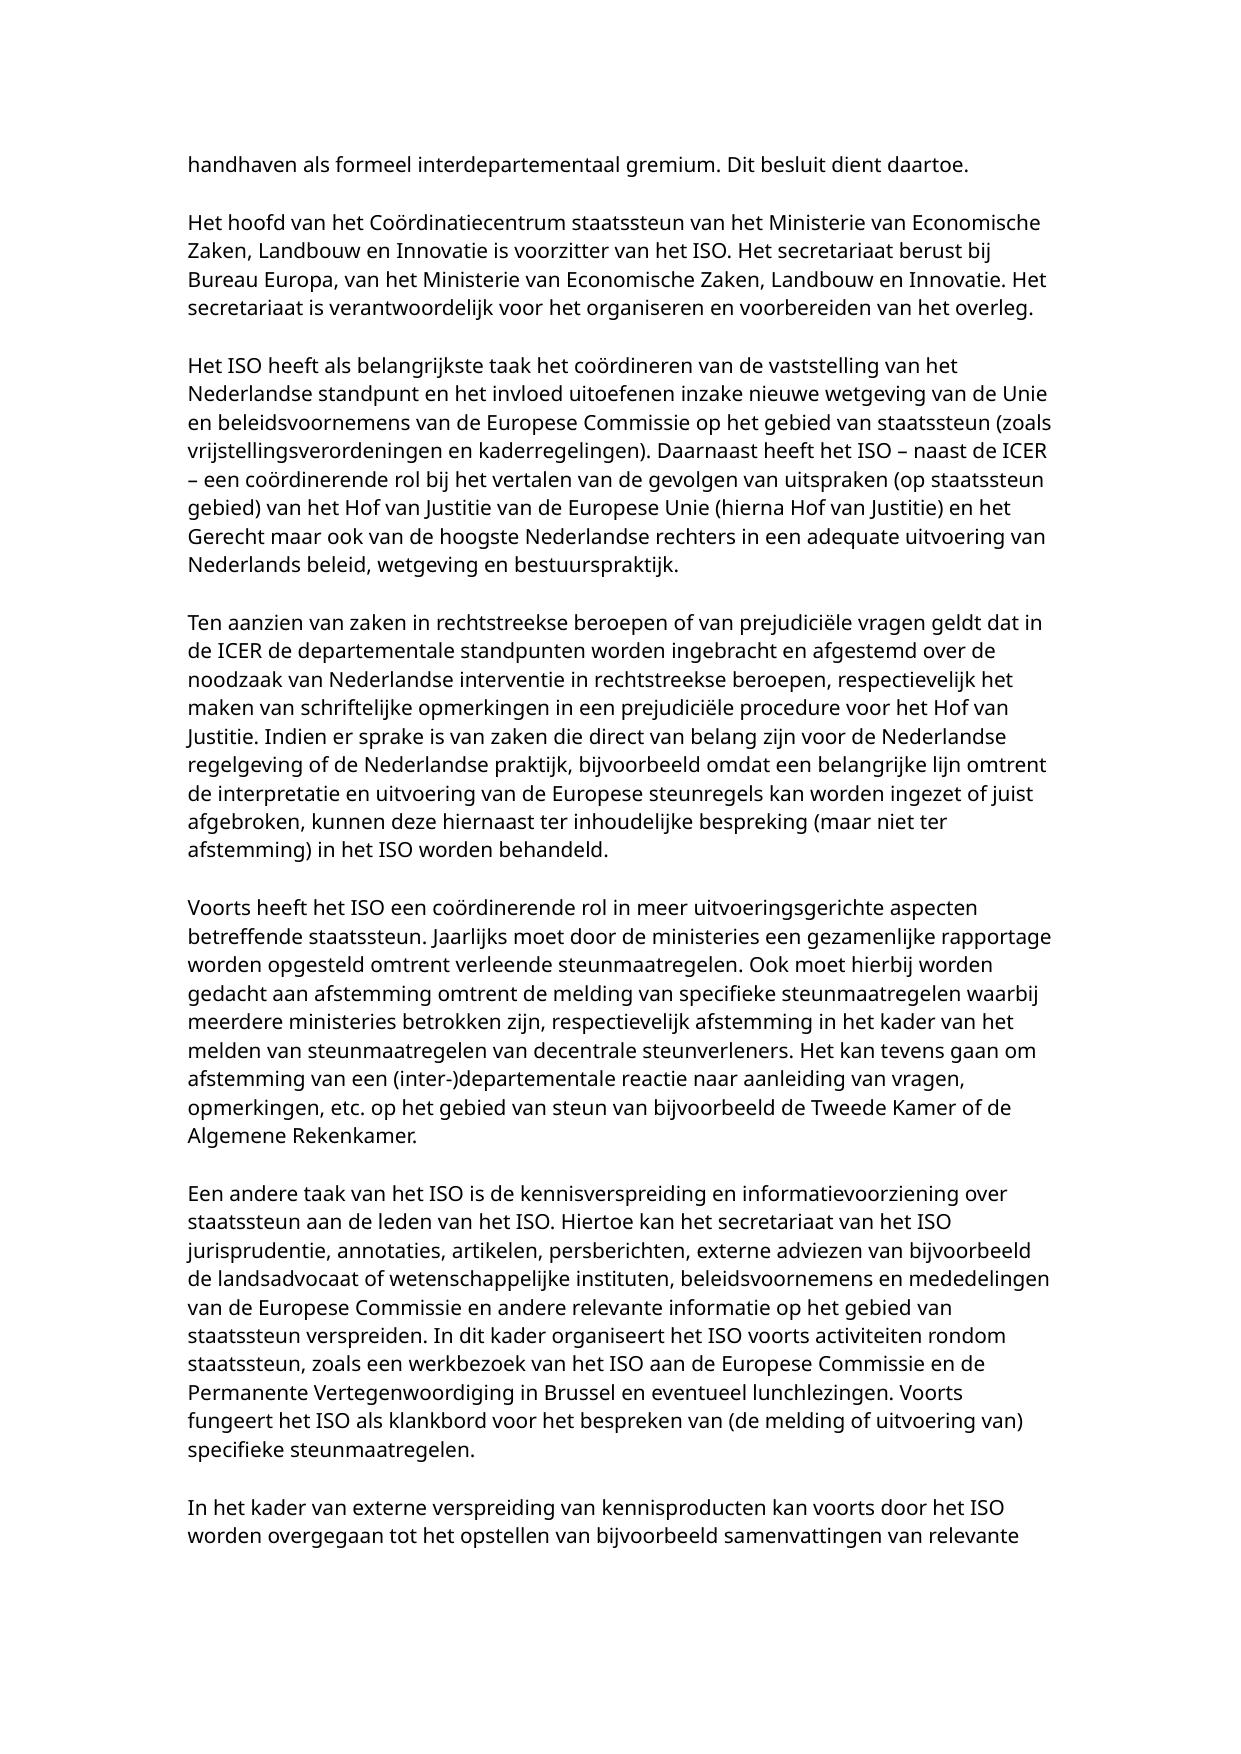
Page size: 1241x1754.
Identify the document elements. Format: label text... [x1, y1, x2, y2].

text handhaven als formeel interdepartementaal gremium. Dit besluit dient daartoe. [187, 150, 1053, 178]
text Het ISO heeft als belangrijkste taak het coördineren van de vaststelling van het Nederlandse standpunt en het invloed uitoefenen inzake nieuwe wetgeving van de Unie en beleidsvoornemens van de Europese Commissie op het gebied van staatssteun (zoals vrijstellingsverordeningen en kaderregelingen). Daarnaast heeft het ISO – naast de ICER – een coördinerende rol bij het vertalen van de gevolgen van uitspraken (op staatssteun gebied) van het Hof van Justitie van de Europese Unie (hierna Hof van Justitie) en het Gerecht maar ook van de hoogste Nederlandse rechters in een adequate uitvoering van Nederlands beleid, wetgeving en bestuurspraktijk. [187, 351, 1053, 579]
text Voorts heeft het ISO een coördinerende rol in meer uitvoeringsgerichte aspecten betreffende staatssteun. Jaarlijks moet door de ministeries een gezamenlijke rapportage worden opgesteld omtrent verleende steunmaatregelen. Ook moet hierbij worden gedacht aan afstemming omtrent de melding van specifieke steunmaatregelen waarbij meerdere ministeries betrokken zijn, respectievelijk afstemming in het kader van het melden van steunmaatregelen van decentrale steunverleners. Het kan tevens gaan om afstemming van een (inter-)departementale reactie naar aanleiding van vragen, opmerkingen, etc. op het gebied van steun van bijvoorbeeld de Tweede Kamer of de Algemene Rekenkamer. [187, 893, 1053, 1149]
text Ten aanzien van zaken in rechtstreekse beroepen of van prejudiciële vragen geldt dat in de ICER de departementale standpunten worden ingebracht en afgestemd over de noodzaak van Nederlandse interventie in rechtstreekse beroepen, respectievelijk het maken van schriftelijke opmerkingen in een prejudiciële procedure voor het Hof van Justitie. Indien er sprake is van zaken die direct van belang zijn voor de Nederlandse regelgeving of de Nederlandse praktijk, bijvoorbeeld omdat een belangrijke lijn omtrent de interpretatie en uitvoering van de Europese steunregels kan worden ingezet of juist afgebroken, kunnen deze hiernaast ter inhoudelijke bespreking (maar niet ter afstemming) in het ISO worden behandeld. [187, 608, 1053, 864]
text Het hoofd van het Coördinatiecentrum staatssteun van het Ministerie van Economische Zaken, Landbouw en Innovatie is voorzitter van het ISO. Het secretariaat berust bij Bureau Europa, van het Ministerie van Economische Zaken, Landbouw en Innovatie. Het secretariaat is verantwoordelijk voor het organiseren en voorbereiden van het overleg. [187, 208, 1053, 322]
text Een andere taak van het ISO is de kennisverspreiding en informatievoorziening over staatssteun aan de leden van het ISO. Hiertoe kan het secretariaat van het ISO jurisprudentie, annotaties, artikelen, persberichten, externe adviezen van bijvoorbeeld de landsadvocaat of wetenschappelijke instituten, beleidsvoornemens en mededelingen van de Europese Commissie en andere relevante informatie op het gebied van staatssteun verspreiden. In dit kader organiseert het ISO voorts activiteiten rondom staatssteun, zoals een werkbezoek van het ISO aan de Europese Commissie en de Permanente Vertegenwoordiging in Brussel en eventueel lunchlezingen. Voorts fungeert het ISO als klankbord voor het bespreken van (de melding of uitvoering van) specifieke steunmaatregelen. [187, 1179, 1053, 1463]
text In het kader van externe verspreiding van kennisproducten kan voorts door het ISO worden overgegaan tot het opstellen van bijvoorbeeld samenvattingen van relevante [187, 1493, 1053, 1550]
